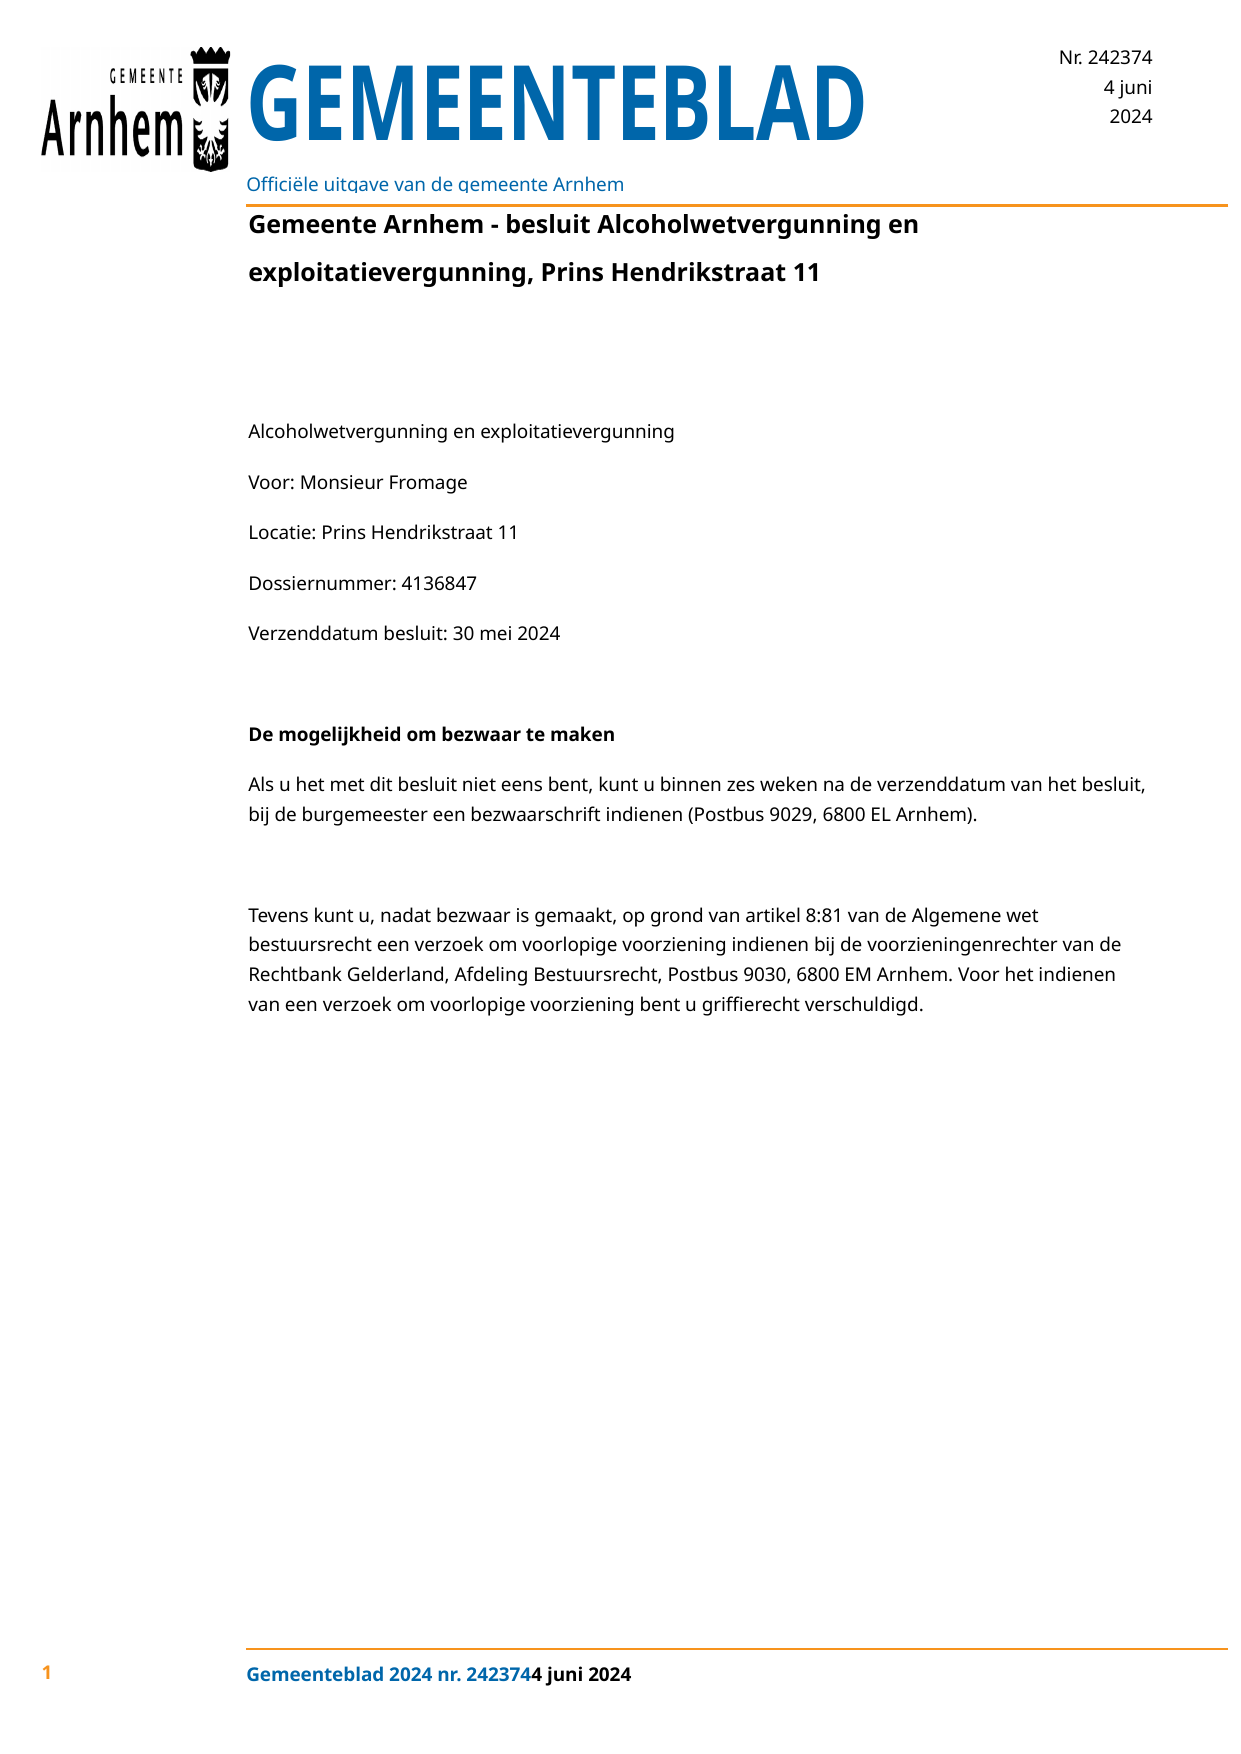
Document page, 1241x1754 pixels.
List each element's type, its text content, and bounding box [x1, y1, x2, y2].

text Dossiernummer: 4136847 [248, 570, 1152, 596]
text De mogelijkheid om bezwaar te maken [248, 721, 1152, 747]
text Alcoholwetvergunning en exploitatievergunning [248, 419, 1152, 444]
text Tevens kunt u, nadat bezwaar is gemaakt, op grond van artikel 8:81 van de Algemene wet bestuursrecht een verzoek om voorlopige voorziening indienen bij de voorzieningenrechter van de Rechtbank Gelderland, Afdeling Bestuursrecht, Postbus 9030, 6800 EM Arnhem. Voor het indienen van een verzoek om voorlopige voorziening bent u griffierecht verschuldigd. [248, 902, 1152, 1017]
text Gemeente Arnhem - besluit Alcoholwetvergunning en exploitatievergunning, Prins Hendrikstraat 11 [248, 207, 1152, 288]
text Voor: Monsieur Fromage [248, 469, 1152, 495]
text Als u het met dit besluit niet eens bent, kunt u binnen zes weken na de verzenddatum van het besluit, bij de burgemeester een bezwaarschrift indienen (Postbus 9029, 6800 EL Arnhem). [248, 772, 1152, 827]
text Locatie: Prins Hendrikstraat 11 [248, 519, 1152, 545]
picture [41, 47, 231, 172]
text Verzenddatum besluit: 30 mei 2024 [248, 620, 1152, 646]
